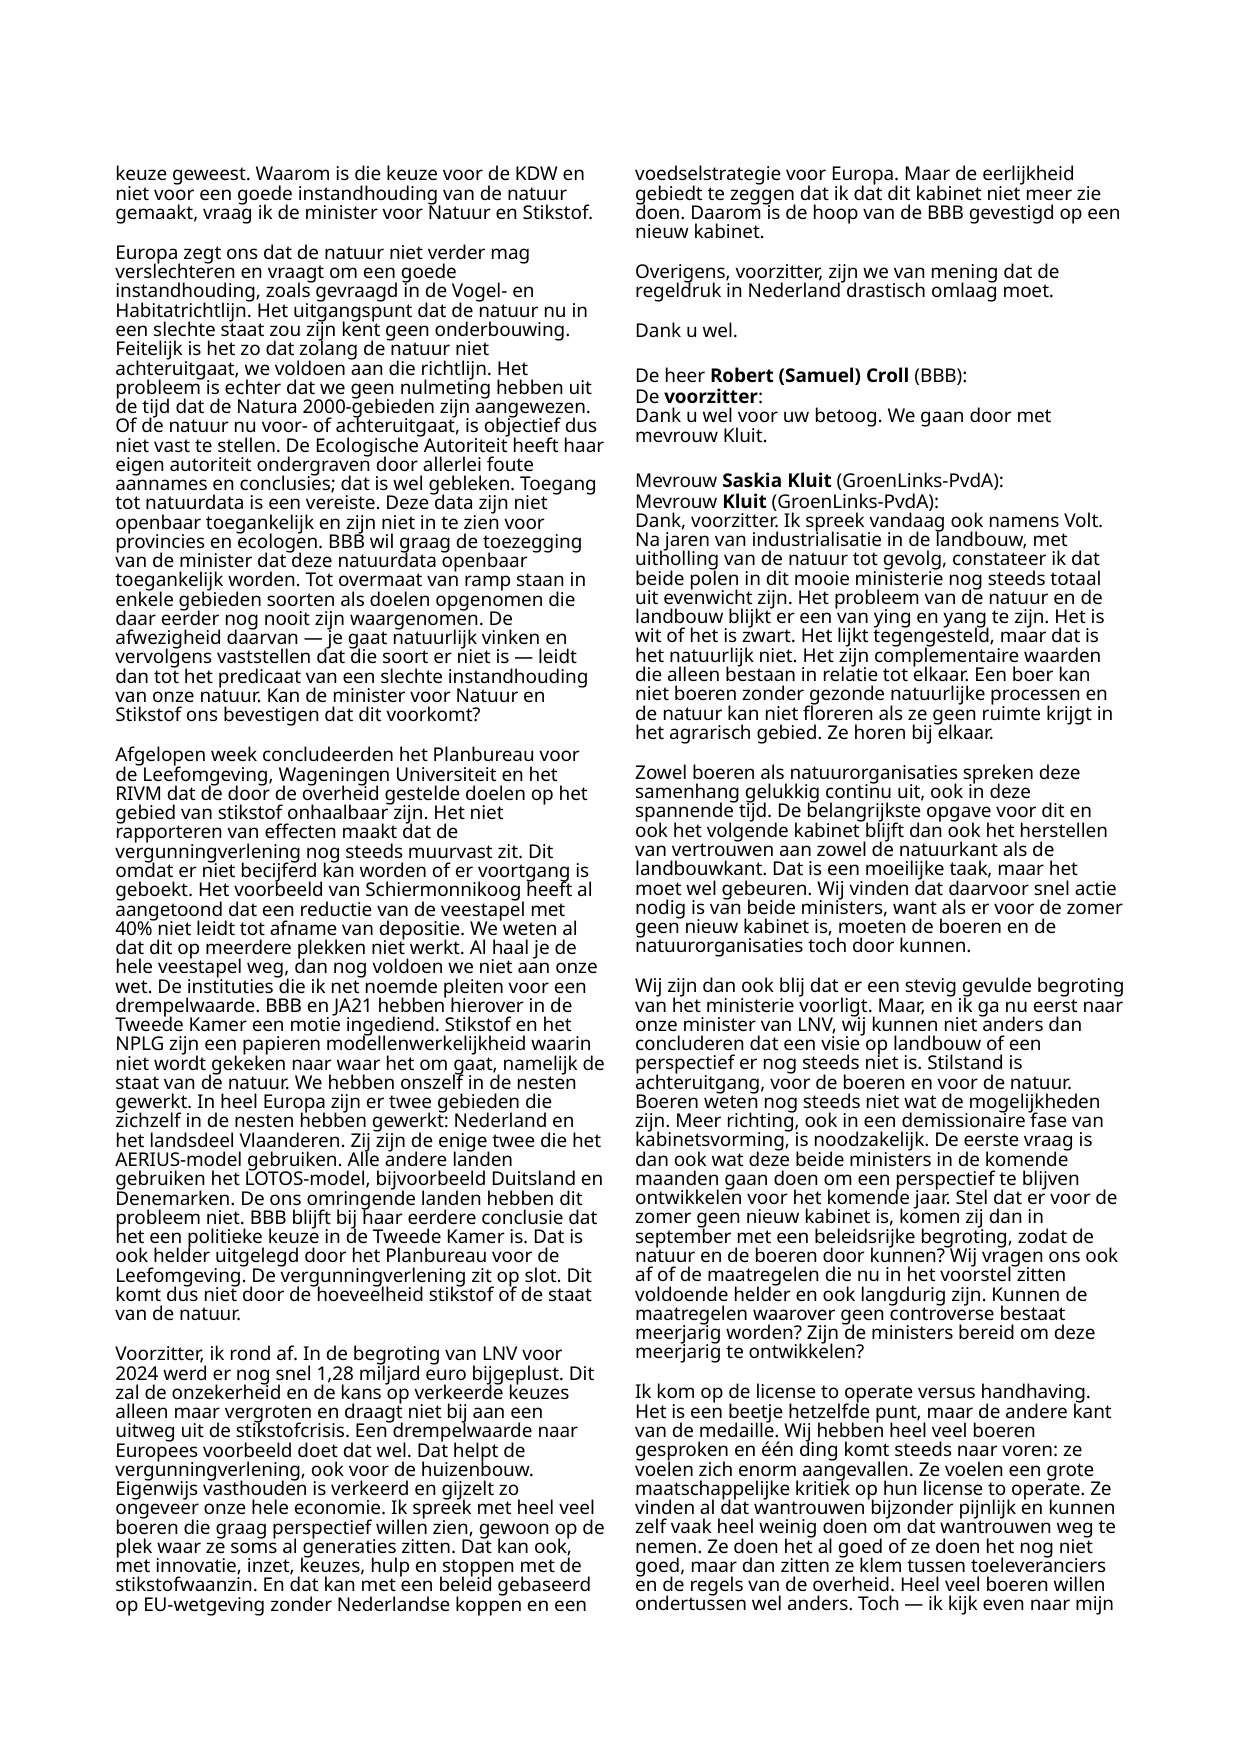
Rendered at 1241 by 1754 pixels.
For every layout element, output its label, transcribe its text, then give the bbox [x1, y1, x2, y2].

text voedselstrategie voor Europa. Maar de eerlijkheid gebiedt te zeggen dat ik dat dit kabinet niet meer zie doen. Daarom is de hoop van de BBB gevestigd op een nieuw kabinet. [635, 165, 1125, 242]
text Mevrouw Kluit (GroenLinks-PvdA): [635, 493, 1125, 512]
text Voorzitter, ik rond af. In de begroting van LNV voor 2024 werd er nog snel 1,28 miljard euro bijgeplust. Dit zal de onzekerheid en de kans op verkeerde keuzes alleen maar vergroten en draagt niet bij aan een uitweg uit de stikstofcrisis. Een drempelwaarde naar Europees voorbeeld doet dat wel. Dat helpt de vergunningverlening, ook voor de huizenbouw. Eigenwijs vasthouden is verkeerd en gijzelt zo ongeveer onze hele economie. Ik spreek met heel veel boeren die graag perspectief willen zien, gewoon op de plek waar ze soms al generaties zitten. Dat kan ook, met innovatie, inzet, keuzes, hulp en stoppen met de stikstofwaanzin. En dat kan met een beleid gebaseerd op EU-wetgeving zonder Nederlandse koppen en een [115, 1345, 605, 1615]
text Dank u wel voor uw betoog. We gaan door met mevrouw Kluit. [635, 407, 1125, 446]
text Mevrouw Saskia Kluit (GroenLinks-PvdA): [635, 467, 1125, 493]
text Afgelopen week concludeerden het Planbureau voor de Leefomgeving, Wageningen Universiteit en het RIVM dat de door de overheid gestelde doelen op het gebied van stikstof onhaalbaar zijn. Het niet rapporteren van effecten maakt dat de vergunningverlening nog steeds muurvast zit. Dit omdat er niet becijferd kan worden of er voortgang is geboekt. Het voorbeeld van Schiermonnikoog heeft al aangetoond dat een reductie van de veestapel met 40% niet leidt tot afname van depositie. We weten al dat dit op meerdere plekken niet werkt. Al haal je de hele veestapel weg, dan nog voldoen we niet aan onze wet. De instituties die ik net noemde pleiten voor een drempelwaarde. BBB en JA21 hebben hierover in de Tweede Kamer een motie ingediend. Stikstof en het NPLG zijn een papieren modellenwerkelijkheid waarin niet wordt gekeken naar waar het om gaat, namelijk de staat van de natuur. We hebben onszelf in de nesten gewerkt. In heel Europa zijn er twee gebieden die zichzelf in de nesten hebben gewerkt: Nederland en het landsdeel Vlaanderen. Zij zijn de enige twee die het AERIUS-model gebruiken. Alle andere landen gebruiken het LOTOS-model, bijvoorbeeld Duitsland en Denemarken. De ons omringende landen hebben dit probleem niet. BBB blijft bij haar eerdere conclusie dat het een politieke keuze in de Tweede Kamer is. Dat is ook helder uitgelegd door het Planbureau voor de Leefomgeving. De vergunningverlening zit op slot. Dit komt dus niet door de hoeveelheid stikstof of de staat van de natuur. [115, 746, 605, 1324]
text De voorzitter: [635, 388, 1125, 407]
text Wij zijn dan ook blij dat er een stevig gevulde begroting van het ministerie voorligt. Maar, en ik ga nu eerst naar onze minister van LNV, wij kunnen niet anders dan concluderen dat een visie op landbouw of een perspectief er nog steeds niet is. Stilstand is achteruitgang, voor de boeren en voor de natuur. Boeren weten nog steeds niet wat de mogelijkheden zijn. Meer richting, ook in een demissionaire fase van kabinetsvorming, is noodzakelijk. De eerste vraag is dan ook wat deze beide ministers in de komende maanden gaan doen om een perspectief te blijven ontwikkelen voor het komende jaar. Stel dat er voor de zomer geen nieuw kabinet is, komen zij dan in september met een beleidsrijke begroting, zodat de natuur en de boeren door kunnen? Wij vragen ons ook af of de maatregelen die nu in het voorstel zitten voldoende helder en ook langdurig zijn. Kunnen de maatregelen waarover geen controverse bestaat meerjarig worden? Zijn de ministers bereid om deze meerjarig te ontwikkelen? [635, 977, 1125, 1363]
text Dank u wel. [635, 322, 1125, 342]
text De heer Robert (Samuel) Croll (BBB): [635, 362, 1125, 388]
text Europa zegt ons dat de natuur niet verder mag verslechteren en vraagt om een goede instandhouding, zoals gevraagd in de Vogel- en Habitatrichtlijn. Het uitgangspunt dat de natuur nu in een slechte staat zou zijn kent geen onderbouwing. Feitelijk is het zo dat zolang de natuur niet achteruitgaat, we voldoen aan die richtlijn. Het probleem is echter dat we geen nulmeting hebben uit de tijd dat de Natura 2000-gebieden zijn aangewezen. Of de natuur nu voor- of achteruitgaat, is objectief dus niet vast te stellen. De Ecologische Autoriteit heeft haar eigen autoriteit ondergraven door allerlei foute aannames en conclusies; dat is wel gebleken. Toegang tot natuurdata is een vereiste. Deze data zijn niet openbaar toegankelijk en zijn niet in te zien voor provincies en ecologen. BBB wil graag de toezegging van de minister dat deze natuurdata openbaar toegankelijk worden. Tot overmaat van ramp staan in enkele gebieden soorten als doelen opgenomen die daar eerder nog nooit zijn waargenomen. De afwezigheid daarvan — je gaat natuurlijk vinken en vervolgens vaststellen dat die soort er niet is — leidt dan tot het predicaat van een slechte instandhouding van onze natuur. Kan de minister voor Natuur en Stikstof ons bevestigen dat dit voorkomt? [115, 244, 605, 726]
text keuze geweest. Waarom is die keuze voor de KDW en niet voor een goede instandhouding van de natuur gemaakt, vraag ik de minister voor Natuur en Stikstof. [115, 165, 605, 223]
text Zowel boeren als natuurorganisaties spreken deze samenhang gelukkig continu uit, ook in deze spannende tijd. De belangrijkste opgave voor dit en ook het volgende kabinet blijft dan ook het herstellen van vertrouwen aan zowel de natuurkant als de landbouwkant. Dat is een moeilijke taak, maar het moet wel gebeuren. Wij vinden dat daarvoor snel actie nodig is van beide ministers, want als er voor de zomer geen nieuw kabinet is, moeten de boeren en de natuurorganisaties toch door kunnen. [635, 764, 1125, 957]
text Overigens, voorzitter, zijn we van mening dat de regeldruk in Nederland drastisch omlaag moet. [635, 263, 1125, 302]
text Ik kom op de license to operate versus handhaving. Het is een beetje hetzelfde punt, maar de andere kant van de medaille. Wij hebben heel veel boeren gesproken en één ding komt steeds naar voren: ze voelen zich enorm aangevallen. Ze voelen een grote maatschappelijke kritiek op hun license to operate. Ze vinden al dat wantrouwen bijzonder pijnlijk en kunnen zelf vaak heel weinig doen om dat wantrouwen weg te nemen. Ze doen het al goed of ze doen het nog niet goed, maar dan zitten ze klem tussen toeleveranciers en de regels van de overheid. Heel veel boeren willen ondertussen wel anders. Toch — ik kijk even naar mijn [635, 1383, 1125, 1615]
text Dank, voorzitter. Ik spreek vandaag ook namens Volt. Na jaren van industrialisatie in de landbouw, met uitholling van de natuur tot gevolg, constateer ik dat beide polen in dit mooie ministerie nog steeds totaal uit evenwicht zijn. Het probleem van de natuur en de landbouw blijkt er een van ying en yang te zijn. Het is wit of het is zwart. Het lijkt tegengesteld, maar dat is het natuurlijk niet. Het zijn complementaire waarden die alleen bestaan in relatie tot elkaar. Een boer kan niet boeren zonder gezonde natuurlijke processen en de natuur kan niet floreren als ze geen ruimte krijgt in het agrarisch gebied. Ze horen bij elkaar. [635, 512, 1125, 743]
